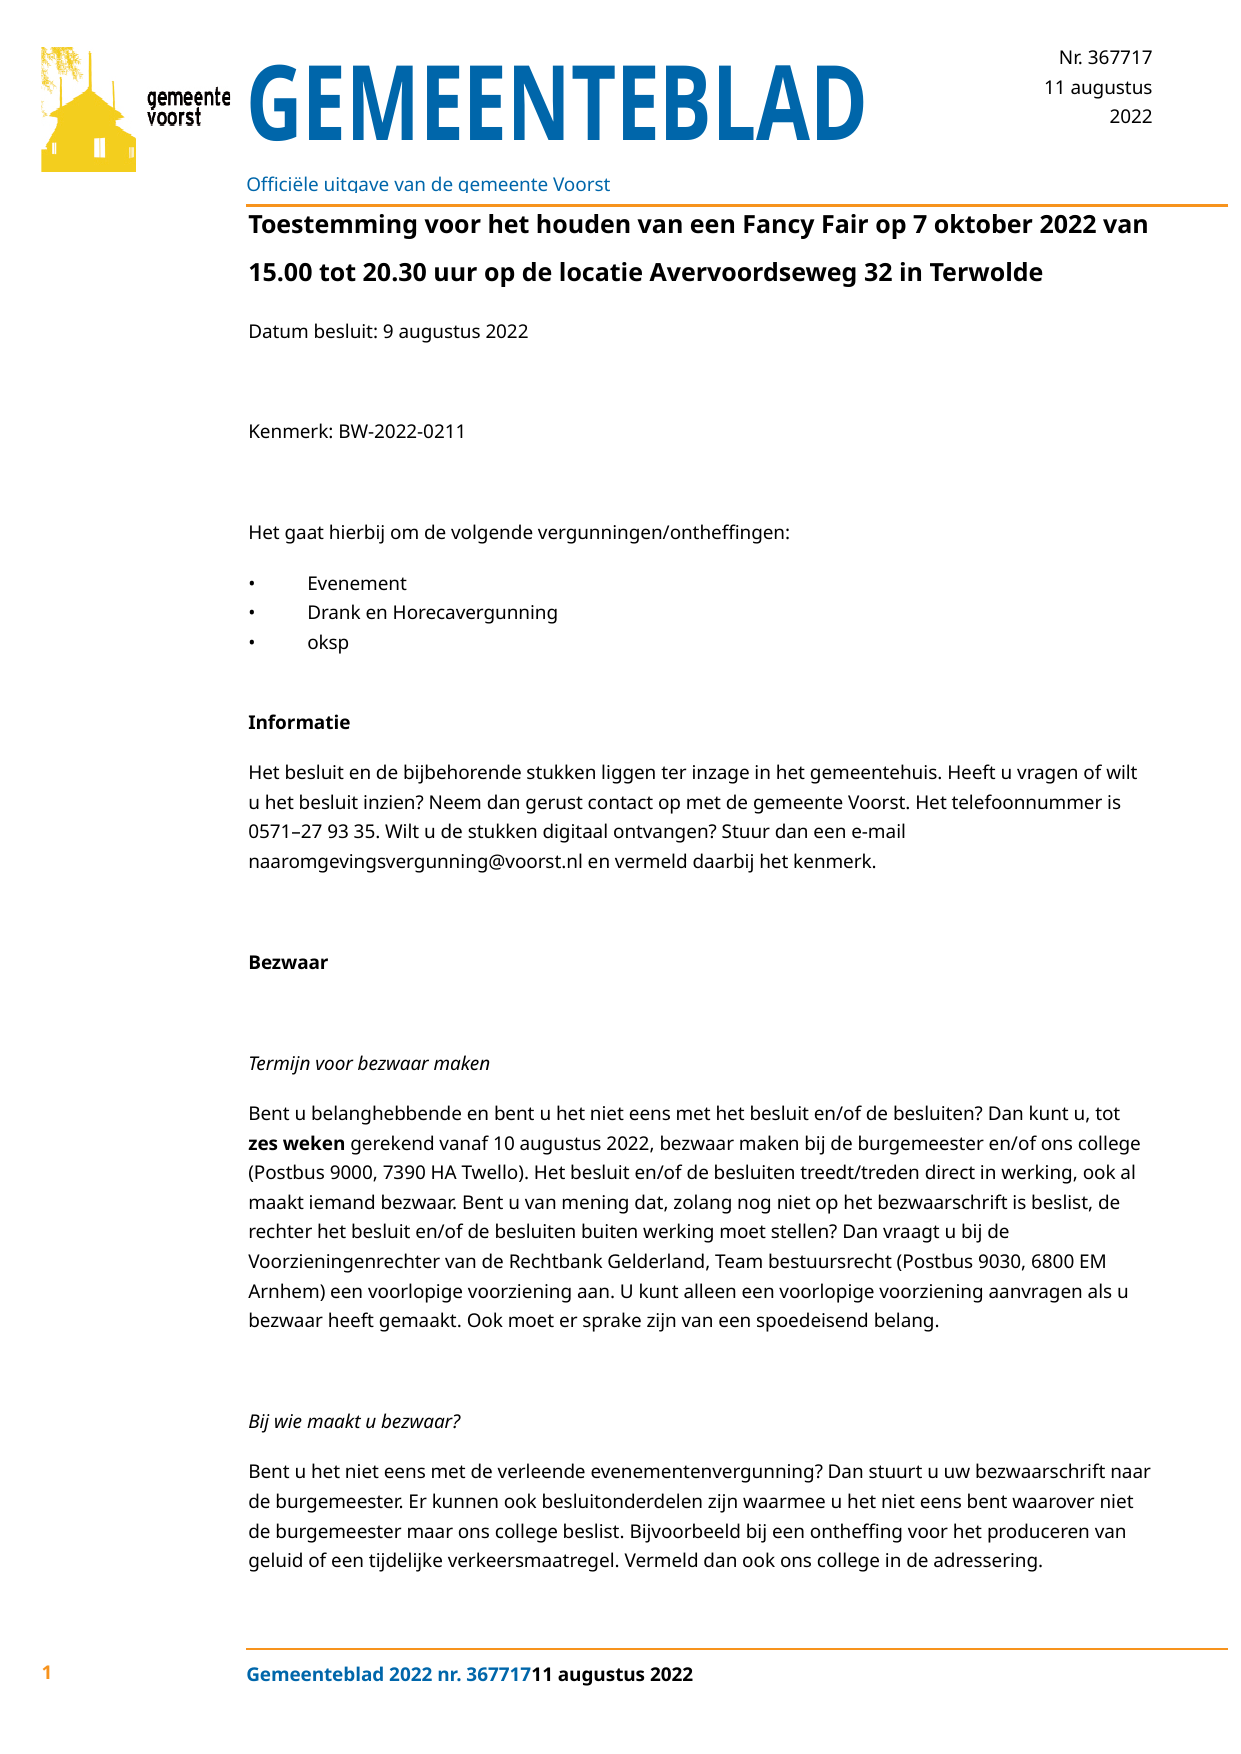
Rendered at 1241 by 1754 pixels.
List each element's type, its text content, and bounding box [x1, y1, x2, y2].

text Bij wie maakt u bezwaar? [248, 1408, 1152, 1434]
text Kenmerk: BW-2022-0211 [248, 419, 1152, 444]
text Termijn voor bezwaar maken [248, 1050, 1152, 1076]
text Bent u het niet eens met de verleende evenementenvergunning? Dan stuurt u uw bezwaarschrift naar de burgemeester. Er kunnen ook besluitonderdelen zijn waarmee u het niet eens bent waarover niet de burgemeester maar ons college beslist. Bijvoorbeeld bij een ontheffing voor het produceren van geluid of een tijdelijke verkeersmaatregel. Vermeld dan ook ons college in de adressering. [248, 1459, 1152, 1573]
text Bent u belanghebbende en bent u het niet eens met het besluit en/of de besluiten? Dan kunt u, tot zes weken gerekend vanaf 10 augustus 2022, bezwaar maken bij de burgemeester en/of ons college (Postbus 9000, 7390 HA Twello). Het besluit en/of de besluiten treedt/treden direct in werking, ook al maakt iemand bezwaar. Bent u van mening dat, zolang nog niet op het bezwaarschrift is beslist, de rechter het besluit en/of de besluiten buiten werking moet stellen? Dan vraagt u bij de Voorzieningenrechter van de Rechtbank Gelderland, Team bestuursrecht (Postbus 9030, 6800 EM Arnhem) een voorlopige voorziening aan. U kunt alleen een voorlopige voorziening aanvragen als u bezwaar heeft gemaakt. Ook moet er sprake zijn van een spoedeisend belang. [248, 1100, 1152, 1333]
list Evenement [248, 570, 1152, 596]
list Drank en Horecavergunning [248, 599, 1152, 625]
text Informatie [248, 709, 1152, 735]
text Het gaat hierbij om de volgende vergunningen/ontheffingen: [248, 519, 1152, 545]
picture [41, 47, 231, 172]
text Het besluit en de bijbehorende stukken liggen ter inzage in het gemeentehuis. Heeft u vragen of wilt u het besluit inzien? Neem dan gerust contact op met de gemeente Voorst. Het telefoonnummer is 0571–27 93 35. Wilt u de stukken digitaal ontvangen? Stuur dan een e-mail naaromgevingsvergunning@voorst.nl en vermeld daarbij het kenmerk. [248, 759, 1152, 874]
text Datum besluit: 9 augustus 2022 [248, 318, 1152, 344]
list oksp [248, 629, 1152, 655]
text Toestemming voor het houden van een Fancy Fair op 7 oktober 2022 van 15.00 tot 20.30 uur op de locatie Avervoordseweg 32 in Terwolde [248, 207, 1152, 288]
text Bezwaar [248, 949, 1152, 975]
